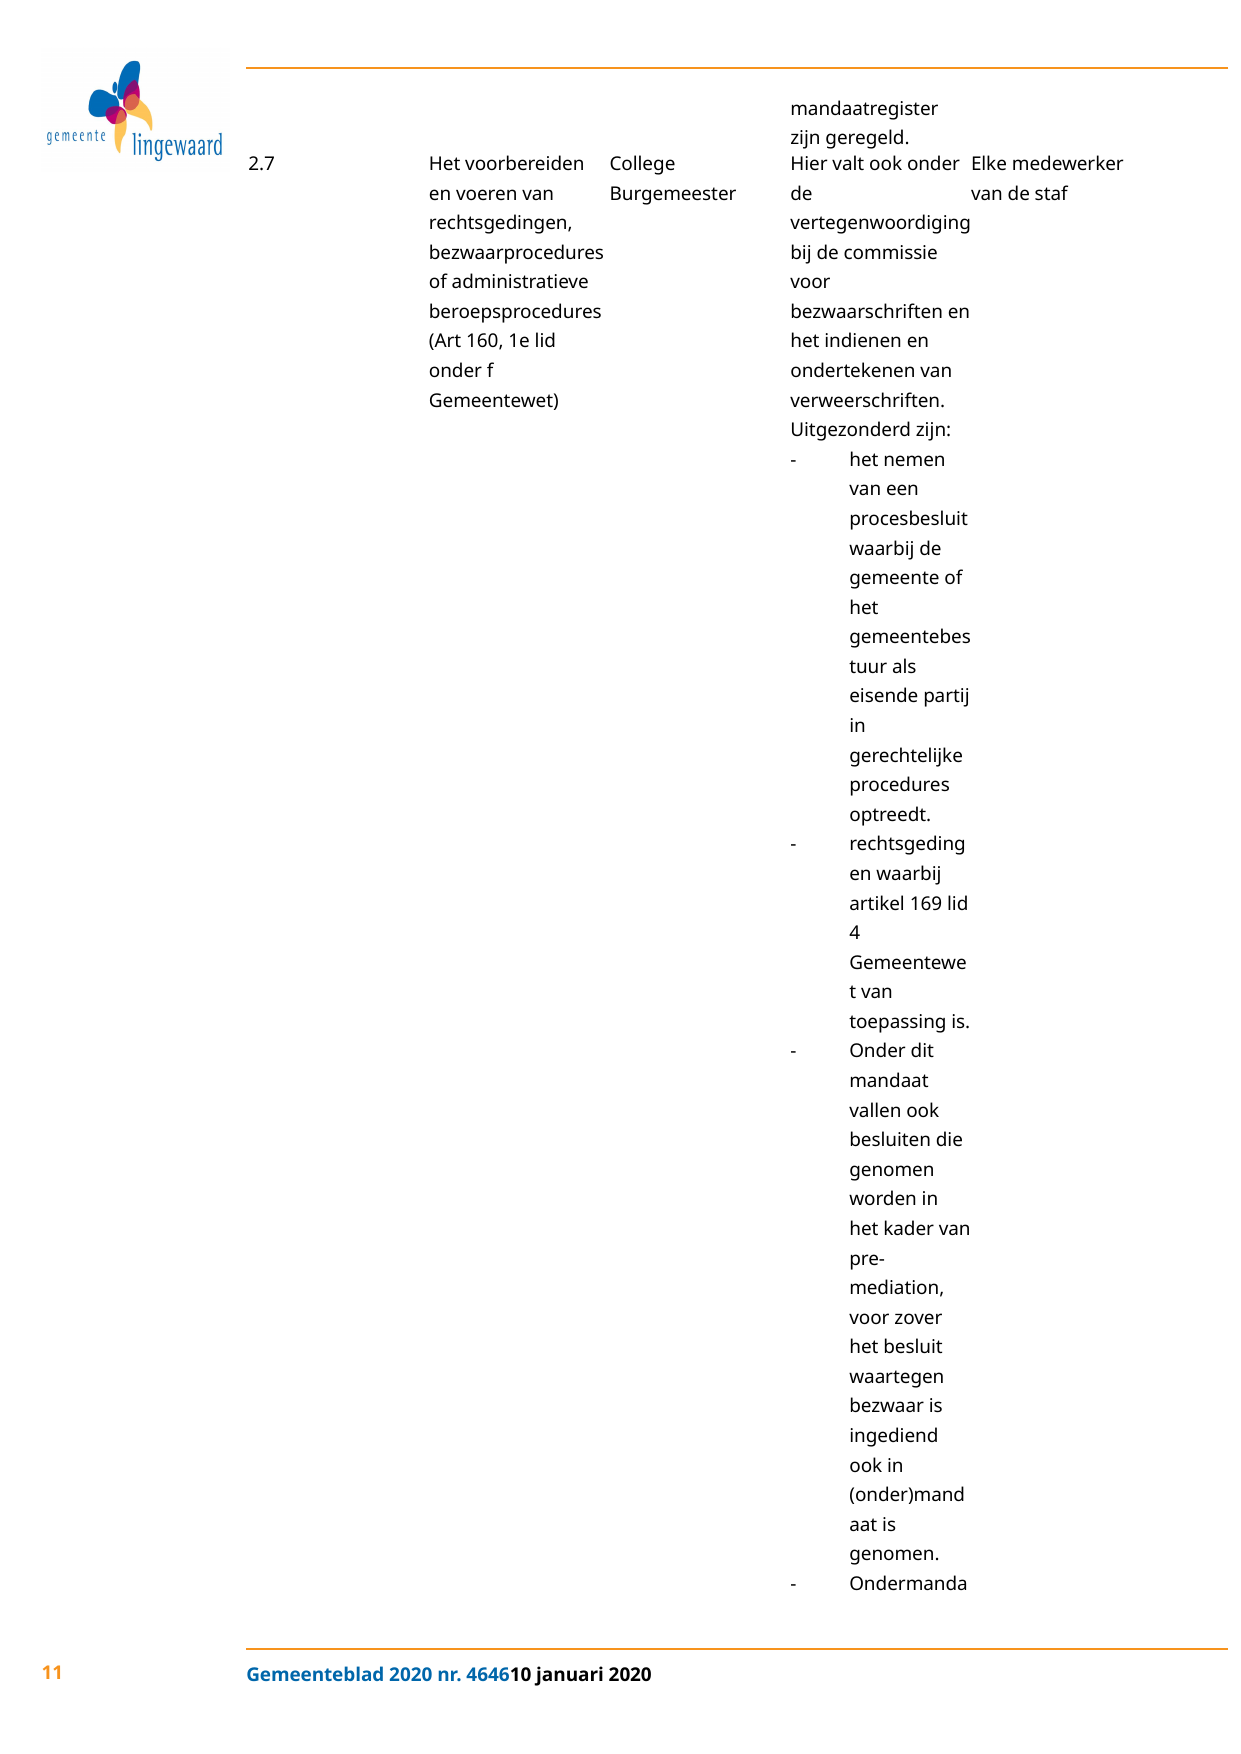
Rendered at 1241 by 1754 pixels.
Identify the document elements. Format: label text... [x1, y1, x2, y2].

table_cell [248, 95, 429, 150]
table_cell [971, 95, 1152, 150]
table_cell Elke medewerker van de staf [971, 150, 1152, 1596]
table_cell Hier valt ook onder de vertegenwoordiging bij de commissie voor bezwaarschriften en het indienen en ondertekenen van verweerschriften. Uitgezonderd zijn: het nemen van een procesbesluit waarbij de gemeente of het gemeentebestuur als eisende partij in gerechtelijke procedures optreedt. rechtsgedingen waarbij artikel 169 lid 4 Gemeentewet van toepassing is. Onder dit mandaat vallen ook besluiten die genomen worden in het kader van pre-mediation, voor zover het besluit waartegen bezwaar is ingediend ook in (onder)mandaat is genomen. Ondermanda [790, 150, 971, 1596]
table_cell 2.7 [248, 150, 429, 1596]
picture [41, 47, 231, 172]
table_cell mandaatregister zijn geregeld. [790, 95, 971, 150]
table_cell College Burgemeester [609, 150, 790, 1596]
table_cell [429, 95, 609, 150]
table_cell Het voorbereiden en voeren van rechtsgedingen, bezwaarprocedures of administratieve beroepsprocedures (Art 160, 1e lid onder f Gemeentewet) [429, 150, 609, 1596]
table_cell [609, 95, 790, 150]
